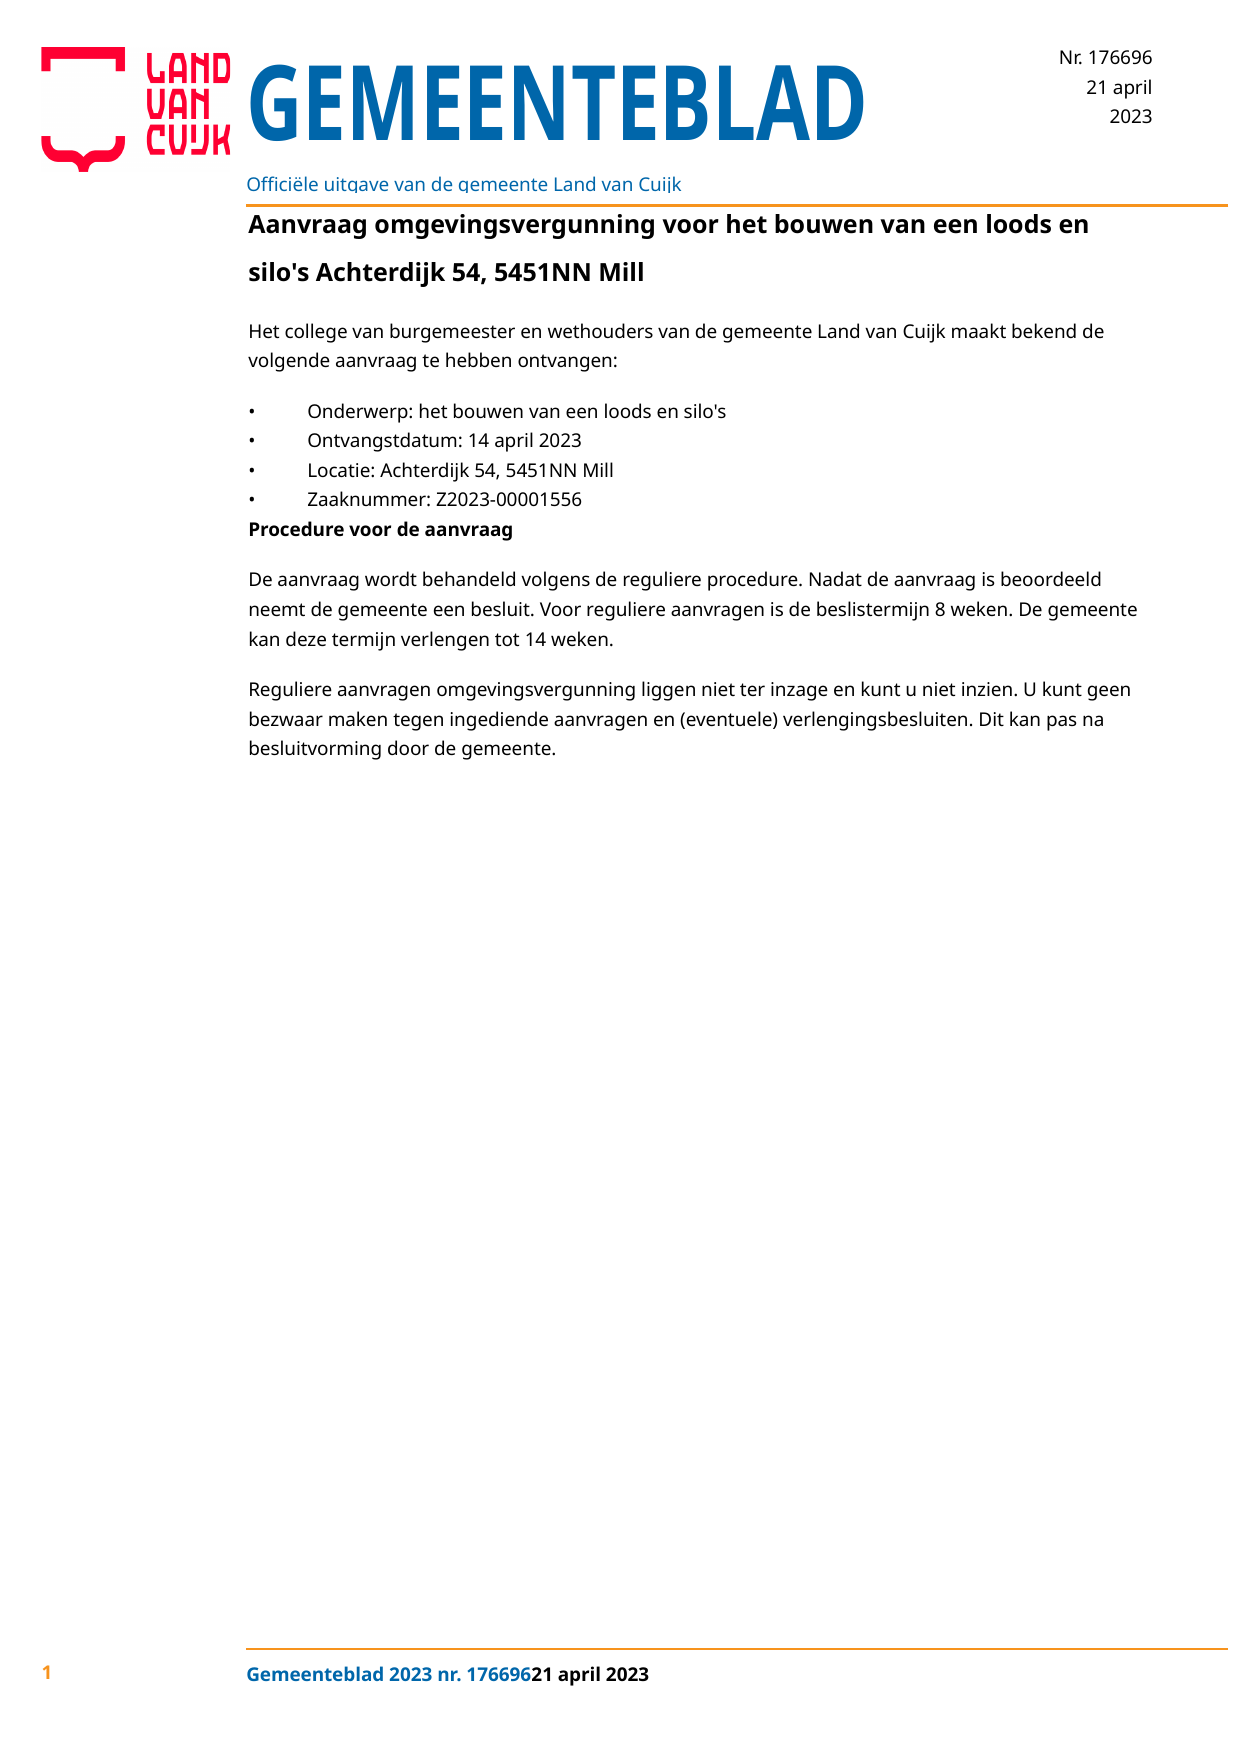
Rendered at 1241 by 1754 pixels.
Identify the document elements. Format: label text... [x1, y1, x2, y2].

list Zaaknummer: Z2023-00001556 [248, 487, 1152, 512]
picture [41, 47, 231, 172]
text De aanvraag wordt behandeld volgens de reguliere procedure. Nadat de aanvraag is beoordeeld neemt de gemeente een besluit. Voor reguliere aanvragen is de beslistermijn 8 weken. De gemeente kan deze termijn verlengen tot 14 weken. [248, 567, 1152, 652]
text Aanvraag omgevingsvergunning voor het bouwen van een loods en silo's Achterdijk 54, 5451NN Mill [248, 207, 1152, 288]
list Onderwerp: het bouwen van een loods en silo's [248, 398, 1152, 424]
text Reguliere aanvragen omgevingsvergunning liggen niet ter inzage en kunt u niet inzien. U kunt geen bezwaar maken tegen ingediende aanvragen en (eventuele) verlengingsbesluiten. Dit kan pas na besluitvorming door de gemeente. [248, 676, 1152, 761]
list Ontvangstdatum: 14 april 2023 [248, 427, 1152, 453]
text Het college van burgemeester en wethouders van de gemeente Land van Cuijk maakt bekend de volgende aanvraag te hebben ontvangen: [248, 318, 1152, 373]
text Procedure voor de aanvraag [248, 516, 1152, 542]
list Locatie: Achterdijk 54, 5451NN Mill [248, 457, 1152, 483]
